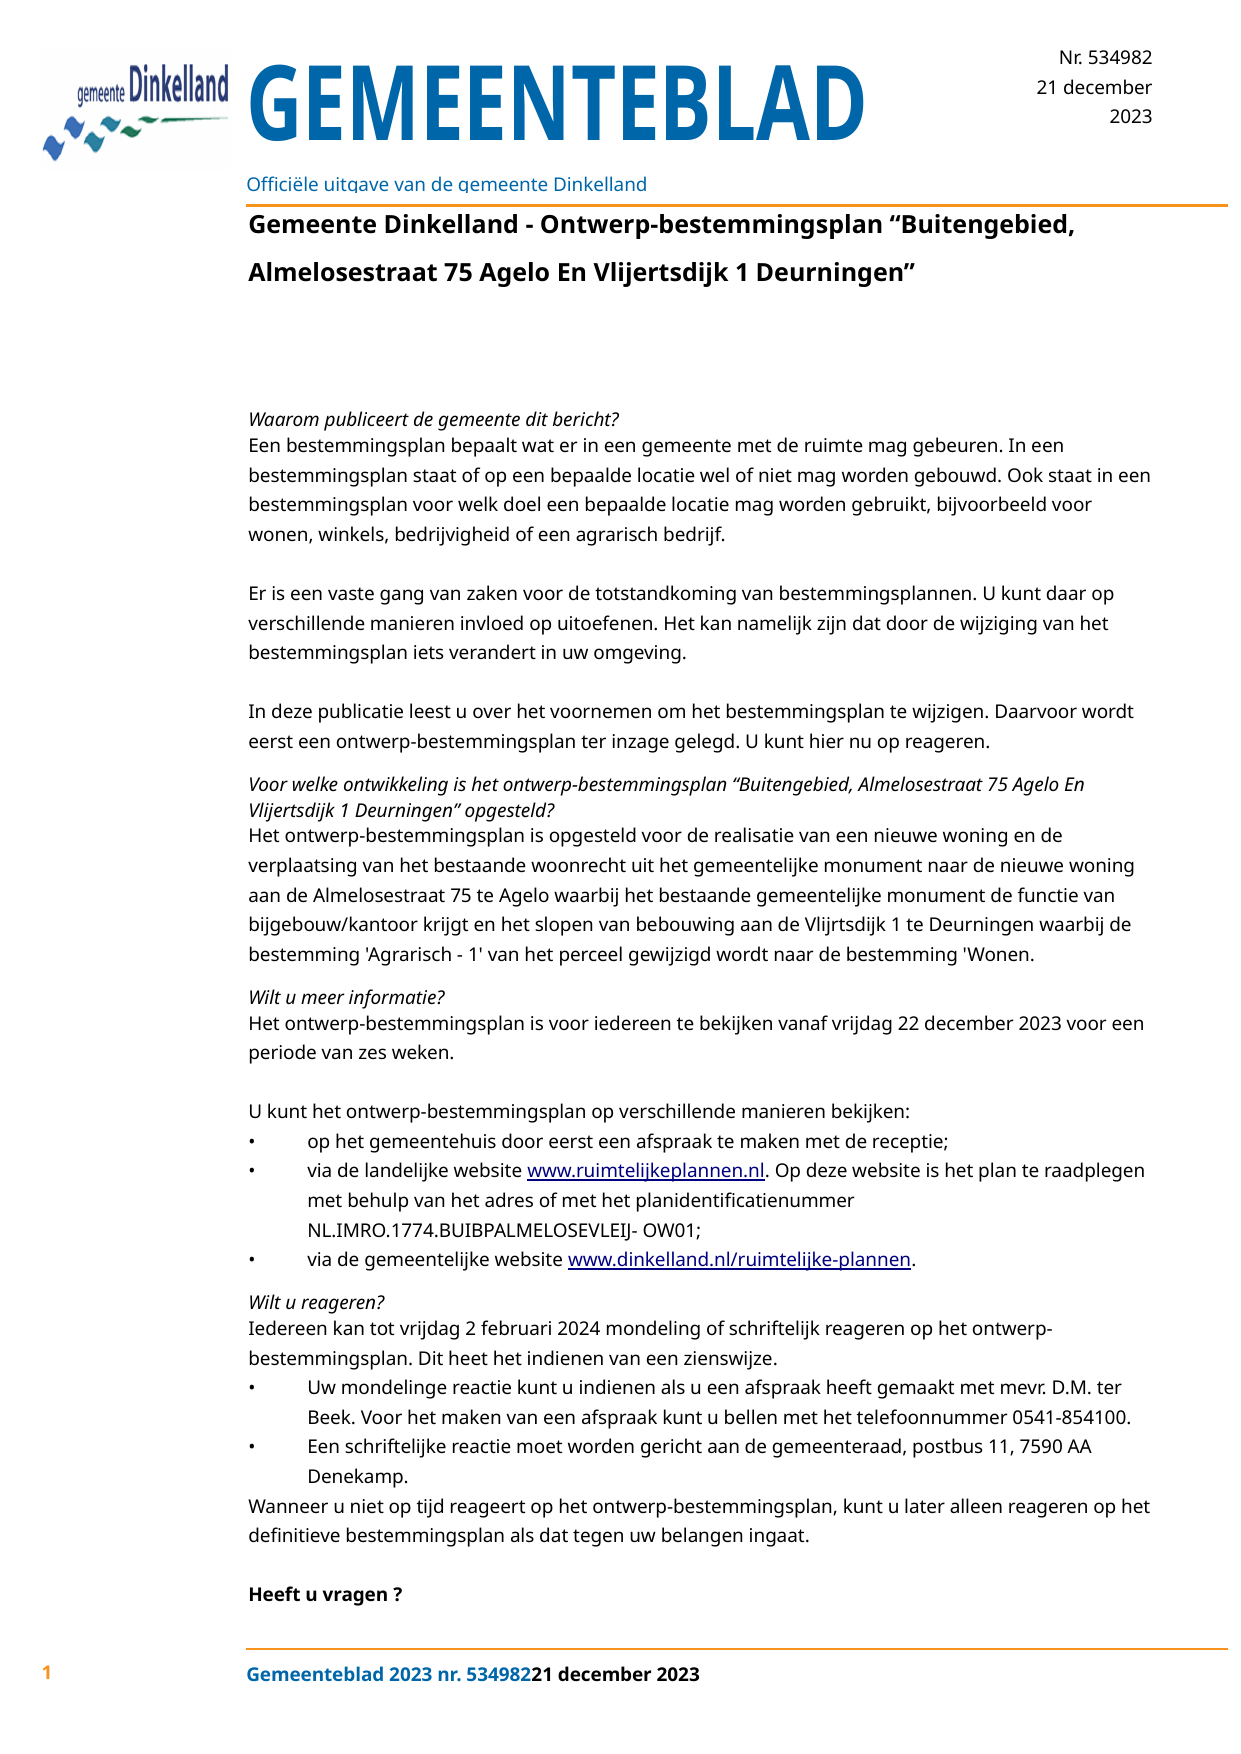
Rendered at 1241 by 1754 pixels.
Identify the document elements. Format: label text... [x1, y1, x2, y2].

text U kunt het ontwerp-bestemmingsplan op verschillende manieren bekijken: [248, 1098, 1152, 1124]
list via de gemeentelijke website www.dinkelland.nl/ruimtelijke-plannen. [248, 1246, 1152, 1272]
text Het ontwerp-bestemmingsplan is opgesteld voor de realisatie van een nieuwe woning en de verplaatsing van het bestaande woonrecht uit het gemeentelijke monument naar de nieuwe woning aan de Almelosestraat 75 te Agelo waarbij het bestaande gemeentelijke monument de functie van bijgebouw/kantoor krijgt en het slopen van bebouwing aan de Vlijrtsdijk 1 te Deurningen waarbij de bestemming 'Agrarisch - 1' van het perceel gewijzigd wordt naar de bestemming 'Wonen. [248, 823, 1152, 967]
text In deze publicatie leest u over het voornemen om het bestemmingsplan te wijzigen. Daarvoor wordt eerst een ontwerp-bestemmingsplan ter inzage gelegd. U kunt hier nu op reageren. [248, 698, 1152, 754]
text Het ontwerp-bestemmingsplan is voor iedereen te bekijken vanaf vrijdag 22 december 2023 voor een periode van zes weken. [248, 1010, 1152, 1065]
text Wilt u meer informatie? [248, 984, 1152, 1010]
text Waarom publiceert de gemeente dit bericht? [248, 406, 1152, 432]
text Voor welke ontwikkeling is het ontwerp-bestemmingsplan “Buitengebied, Almelosestraat 75 Agelo En Vlijertsdijk 1 Deurningen” opgesteld? [248, 771, 1152, 823]
text Gemeente Dinkelland - Ontwerp-bestemmingsplan “Buitengebied, Almelosestraat 75 Agelo En Vlijertsdijk 1 Deurningen” [248, 207, 1152, 288]
list Een schriftelijke reactie moet worden gericht aan de gemeenteraad, postbus 11, 7590 AA Denekamp. [248, 1434, 1152, 1489]
list via de landelijke website www.ruimtelijkeplannen.nl. Op deze website is het plan te raadplegen met behulp van het adres of met het planidentificatienummer NL.IMRO.1774.BUIBPALMELOSEVLEIJ- OW01; [248, 1158, 1152, 1243]
list Uw mondelinge reactie kunt u indienen als u een afspraak heeft gemaakt met mevr. D.M. ter Beek. Voor het maken van een afspraak kunt u bellen met het telefoonnummer 0541-854100. [248, 1374, 1152, 1430]
text Heeft u vragen ? [248, 1582, 1152, 1607]
text Een bestemmingsplan bepaalt wat er in een gemeente met de ruimte mag gebeuren. In een bestemmingsplan staat of op een bepaalde locatie wel of niet mag worden gebouwd. Ook staat in een bestemmingsplan voor welk doel een bepaalde locatie mag worden gebruikt, bijvoorbeeld voor wonen, winkels, bedrijvigheid of een agrarisch bedrijf. [248, 432, 1152, 547]
list op het gemeentehuis door eerst een afspraak te maken met de receptie; [248, 1128, 1152, 1154]
text Wanneer u niet op tijd reageert op het ontwerp-bestemmingsplan, kunt u later alleen reageren op het definitieve bestemmingsplan als dat tegen uw belangen ingaat. [248, 1493, 1152, 1548]
text Er is een vaste gang van zaken voor de totstandkoming van bestemmingsplannen. U kunt daar op verschillende manieren invloed op uitoefenen. Het kan namelijk zijn dat door de wijziging van het bestemmingsplan iets verandert in uw omgeving. [248, 580, 1152, 665]
picture [41, 47, 231, 172]
text Iedereen kan tot vrijdag 2 februari 2024 mondeling of schriftelijk reageren op het ontwerp-bestemmingsplan. Dit heet het indienen van een zienswijze. [248, 1315, 1152, 1371]
text Wilt u reageren? [248, 1289, 1152, 1315]
